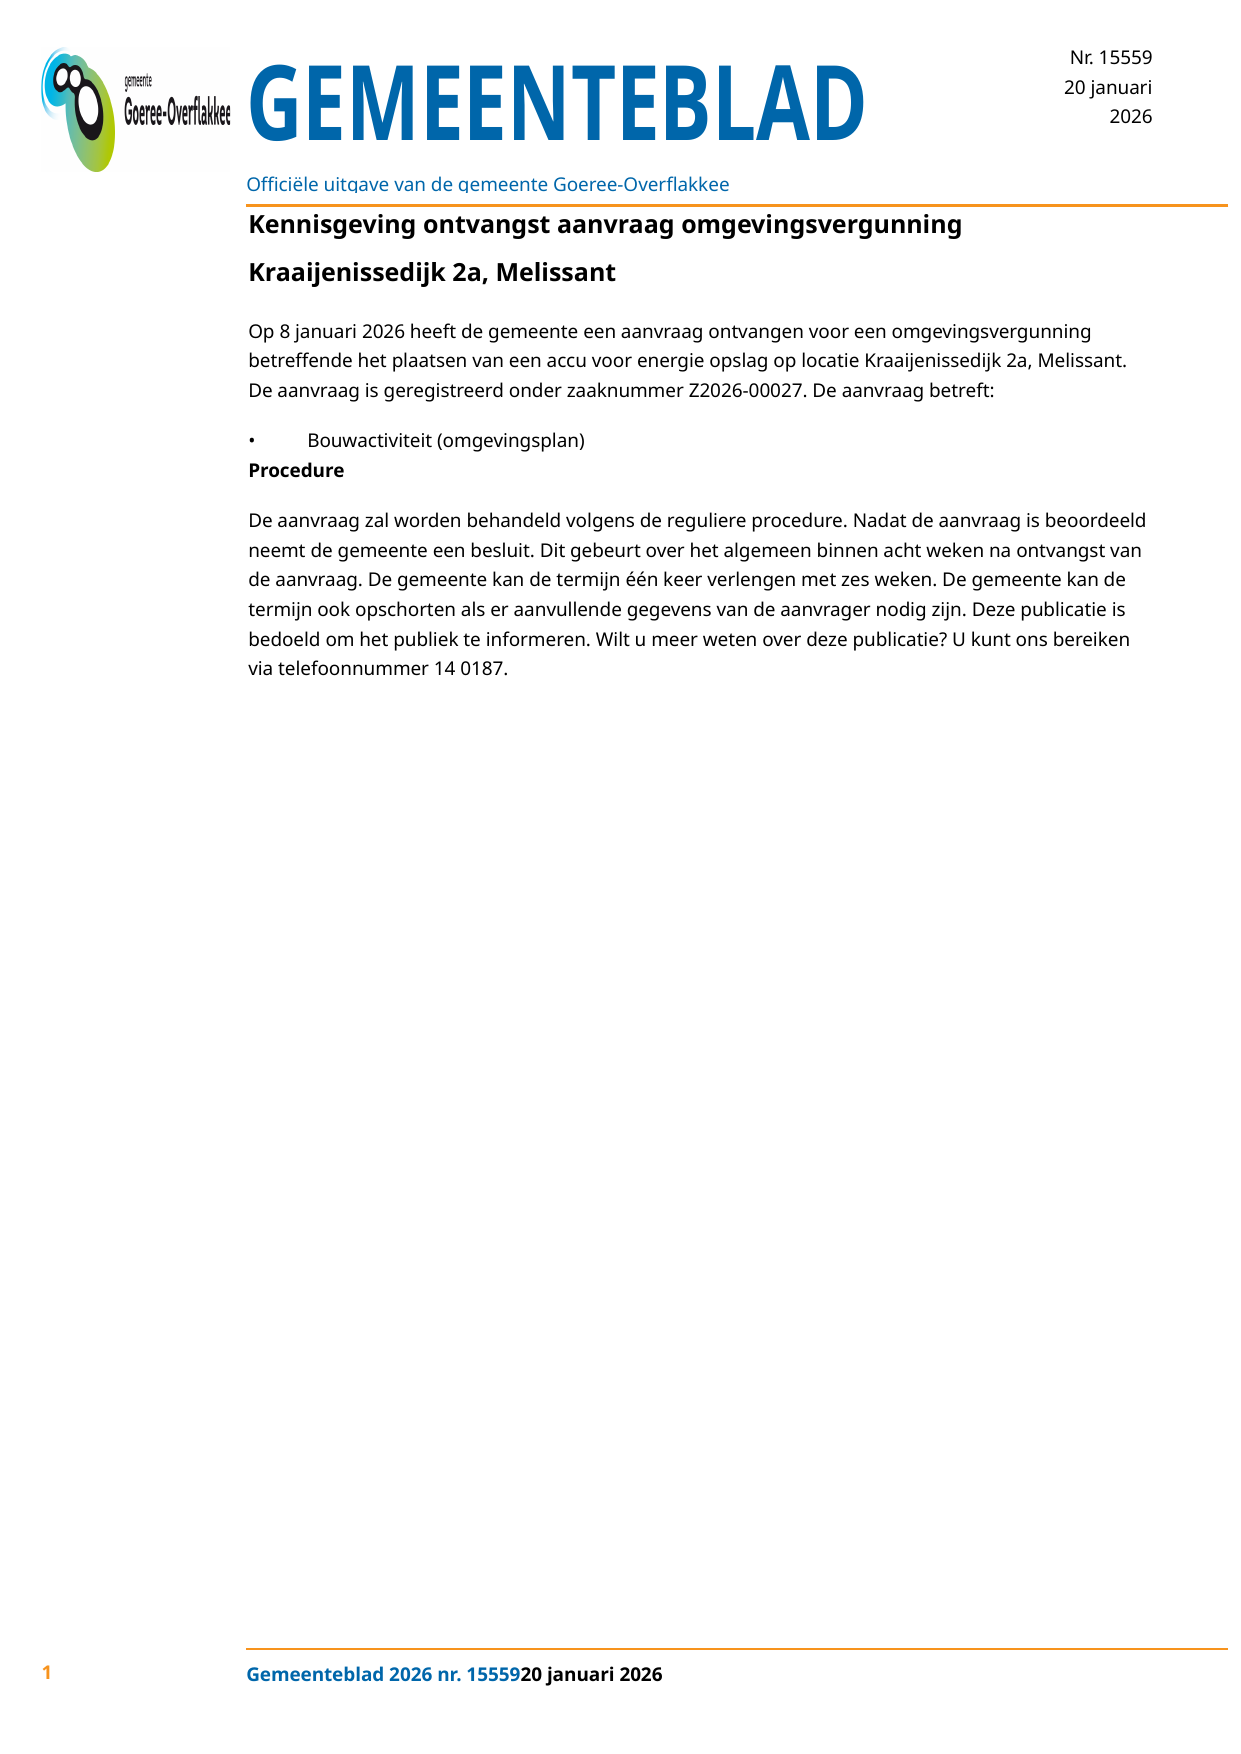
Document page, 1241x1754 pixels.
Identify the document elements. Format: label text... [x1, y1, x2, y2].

text Op 8 januari 2026 heeft de gemeente een aanvraag ontvangen voor een omgevingsvergunning betreffende het plaatsen van een accu voor energie opslag op locatie Kraaijenissedijk 2a, Melissant. De aanvraag is geregistreerd onder zaaknummer Z2026-00027. De aanvraag betreft: [248, 318, 1152, 403]
text Procedure [248, 457, 1152, 483]
text Kennisgeving ontvangst aanvraag omgevingsvergunning Kraaijenissedijk 2a, Melissant [248, 207, 1152, 288]
list Bouwactiviteit (omgevingsplan) [248, 427, 1152, 453]
text De aanvraag zal worden behandeld volgens de reguliere procedure. Nadat de aanvraag is beoordeeld neemt de gemeente een besluit. Dit gebeurt over het algemeen binnen acht weken na ontvangst van de aanvraag. De gemeente kan de termijn één keer verlengen met zes weken. De gemeente kan de termijn ook opschorten als er aanvullende gegevens van de aanvrager nodig zijn. Deze publicatie is bedoeld om het publiek te informeren. Wilt u meer weten over deze publicatie? U kunt ons bereiken via telefoonnummer 14 0187. [248, 507, 1152, 681]
picture [41, 47, 231, 172]
